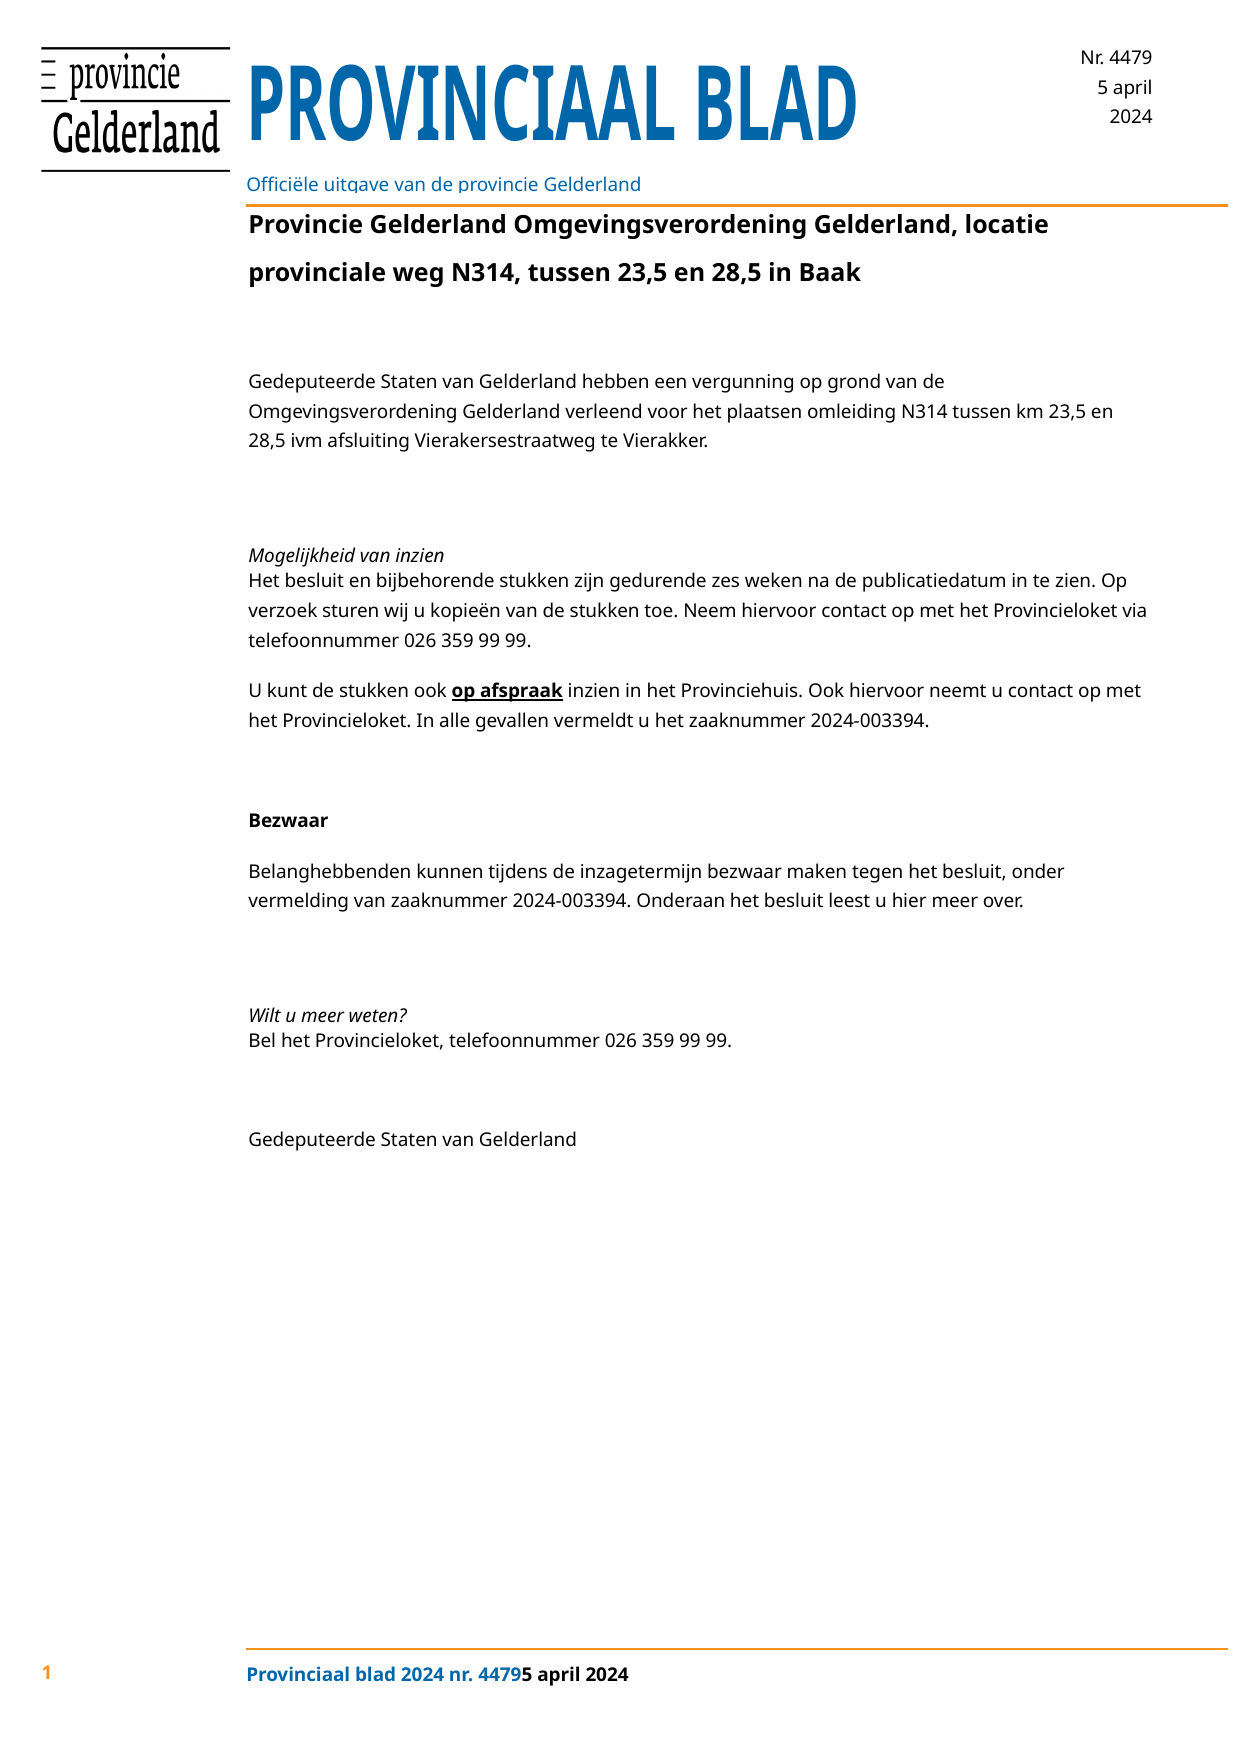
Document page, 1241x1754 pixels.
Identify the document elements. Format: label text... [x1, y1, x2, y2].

text Bezwaar [248, 808, 1152, 833]
text Wilt u meer weten? [248, 1002, 1152, 1028]
text Het besluit en bijbehorende stukken zijn gedurende zes weken na de publicatiedatum in te zien. Op verzoek sturen wij u kopieën van de stukken toe. Neem hiervoor contact op met het Provincieloket via telefoonnummer 026 359 99 99. [248, 568, 1152, 652]
text U kunt de stukken ook op afspraak inzien in het Provinciehuis. Ook hiervoor neemt u contact op met het Provincieloket. In alle gevallen vermeldt u het zaaknummer 2024-003394. [248, 677, 1152, 732]
text Provincie Gelderland Omgevingsverordening Gelderland, locatie provinciale weg N314, tussen 23,5 en 28,5 in Baak [248, 207, 1152, 288]
text Gedeputeerde Staten van Gelderland [248, 1126, 1152, 1152]
text Gedeputeerde Staten van Gelderland hebben een vergunning op grond van de Omgevingsverordening Gelderland verleend voor het plaatsen omleiding N314 tussen km 23,5 en 28,5 ivm afsluiting Vierakersestraatweg te Vierakker. [248, 368, 1152, 453]
text Belanghebbenden kunnen tijdens de inzagetermijn bezwaar maken tegen het besluit, onder vermelding van zaaknummer 2024-003394. Onderaan het besluit leest u hier meer over. [248, 858, 1152, 913]
picture [41, 47, 231, 172]
text Bel het Provincieloket, telefoonnummer 026 359 99 99. [248, 1028, 1152, 1053]
text Mogelijkheid van inzien [248, 542, 1152, 568]
